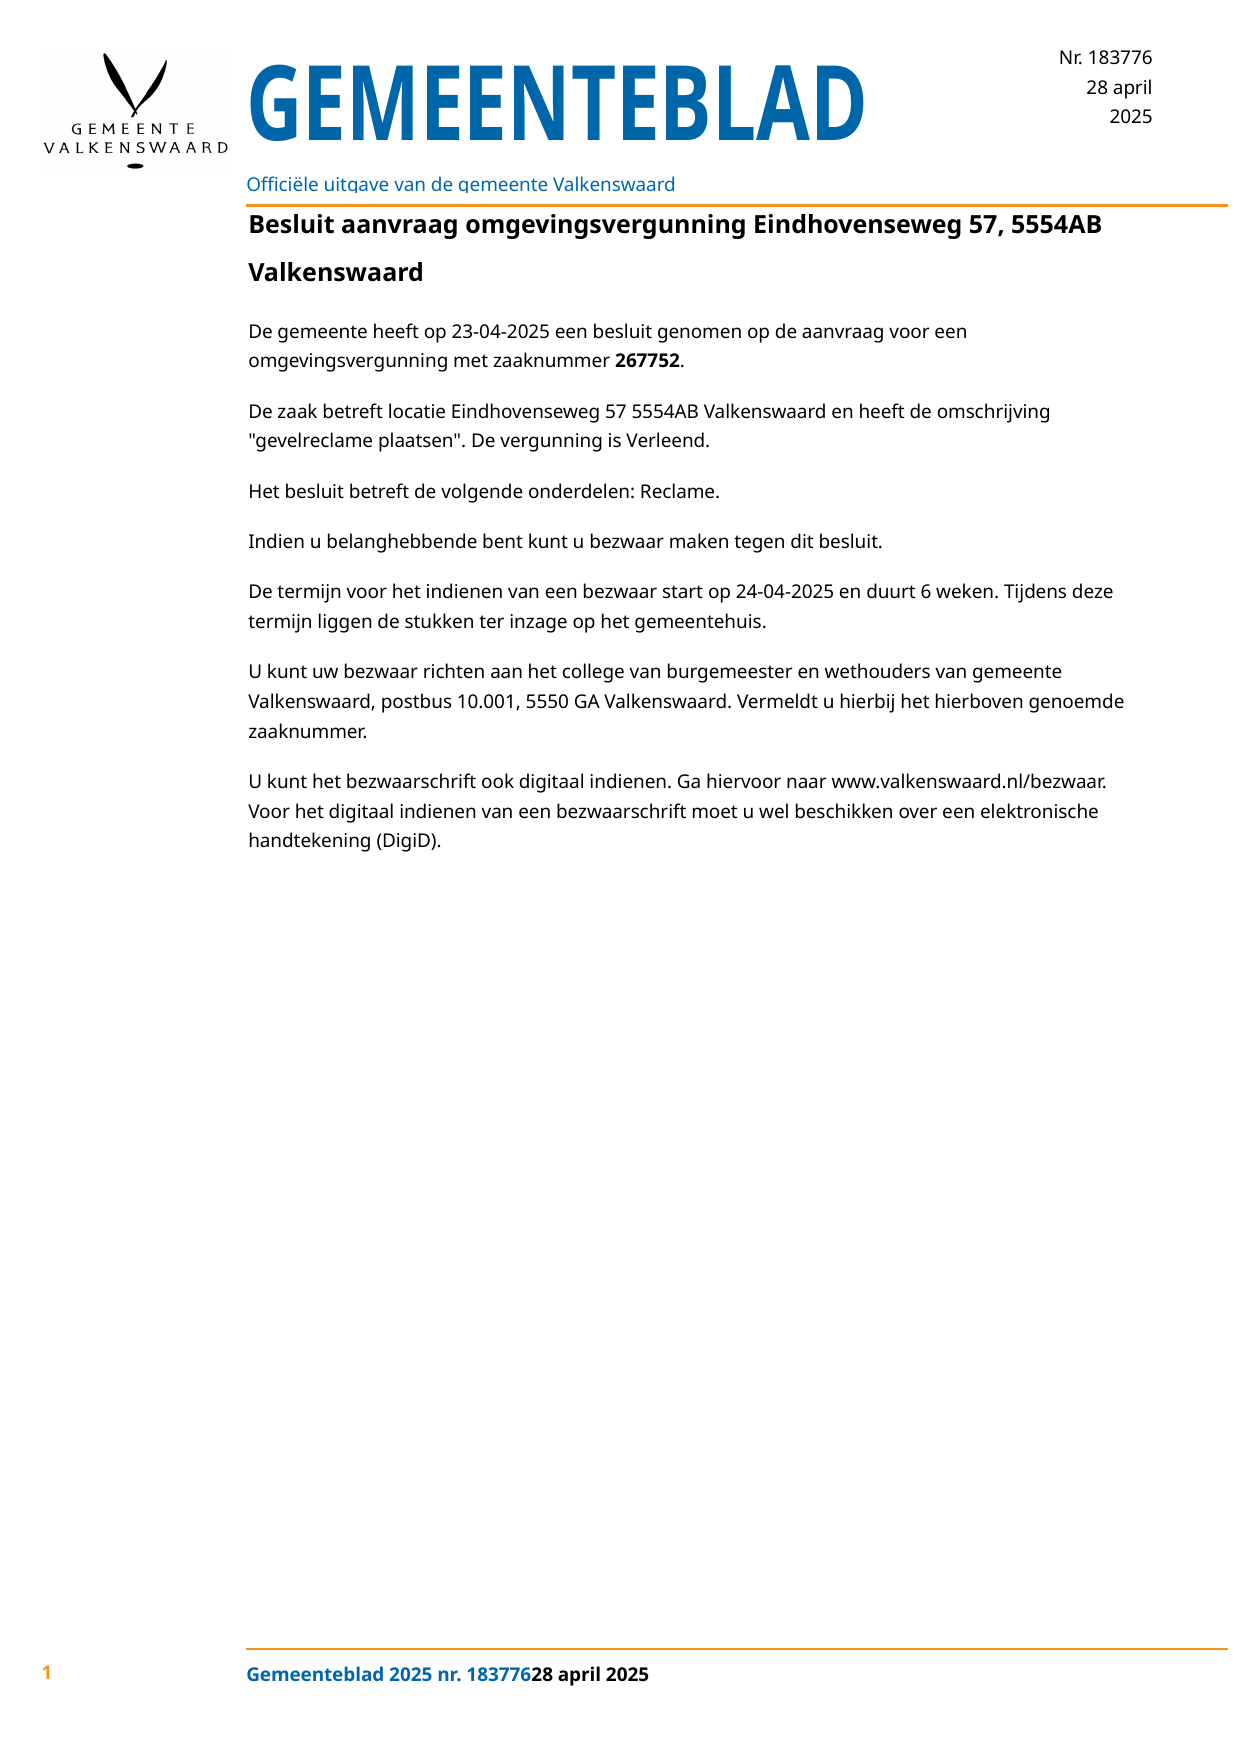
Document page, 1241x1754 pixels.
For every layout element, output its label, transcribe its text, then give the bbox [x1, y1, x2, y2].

text De zaak betreft locatie Eindhovenseweg 57 5554AB Valkenswaard en heeft de omschrijving "gevelreclame plaatsen". De vergunning is Verleend. [248, 398, 1152, 453]
text Indien u belanghebbende bent kunt u bezwaar maken tegen dit besluit. [248, 528, 1152, 554]
text De gemeente heeft op 23-04-2025 een besluit genomen op de aanvraag voor een omgevingsvergunning met zaaknummer 267752. [248, 318, 1152, 373]
text De termijn voor het indienen van een bezwaar start op 24-04-2025 en duurt 6 weken. Tijdens deze termijn liggen de stukken ter inzage op het gemeentehuis. [248, 579, 1152, 634]
text Het besluit betreft de volgende onderdelen: Reclame. [248, 478, 1152, 504]
text U kunt uw bezwaar richten aan het college van burgemeester en wethouders van gemeente Valkenswaard, postbus 10.001, 5550 GA Valkenswaard. Vermeldt u hierbij het hierboven genoemde zaaknummer. [248, 659, 1152, 744]
picture [41, 47, 231, 172]
text U kunt het bezwaarschrift ook digitaal indienen. Ga hiervoor naar www.valkenswaard.nl/bezwaar. Voor het digitaal indienen van een bezwaarschrift moet u wel beschikken over een elektronische handtekening (DigiD). [248, 768, 1152, 853]
text Besluit aanvraag omgevingsvergunning Eindhovenseweg 57, 5554AB Valkenswaard [248, 207, 1152, 288]
